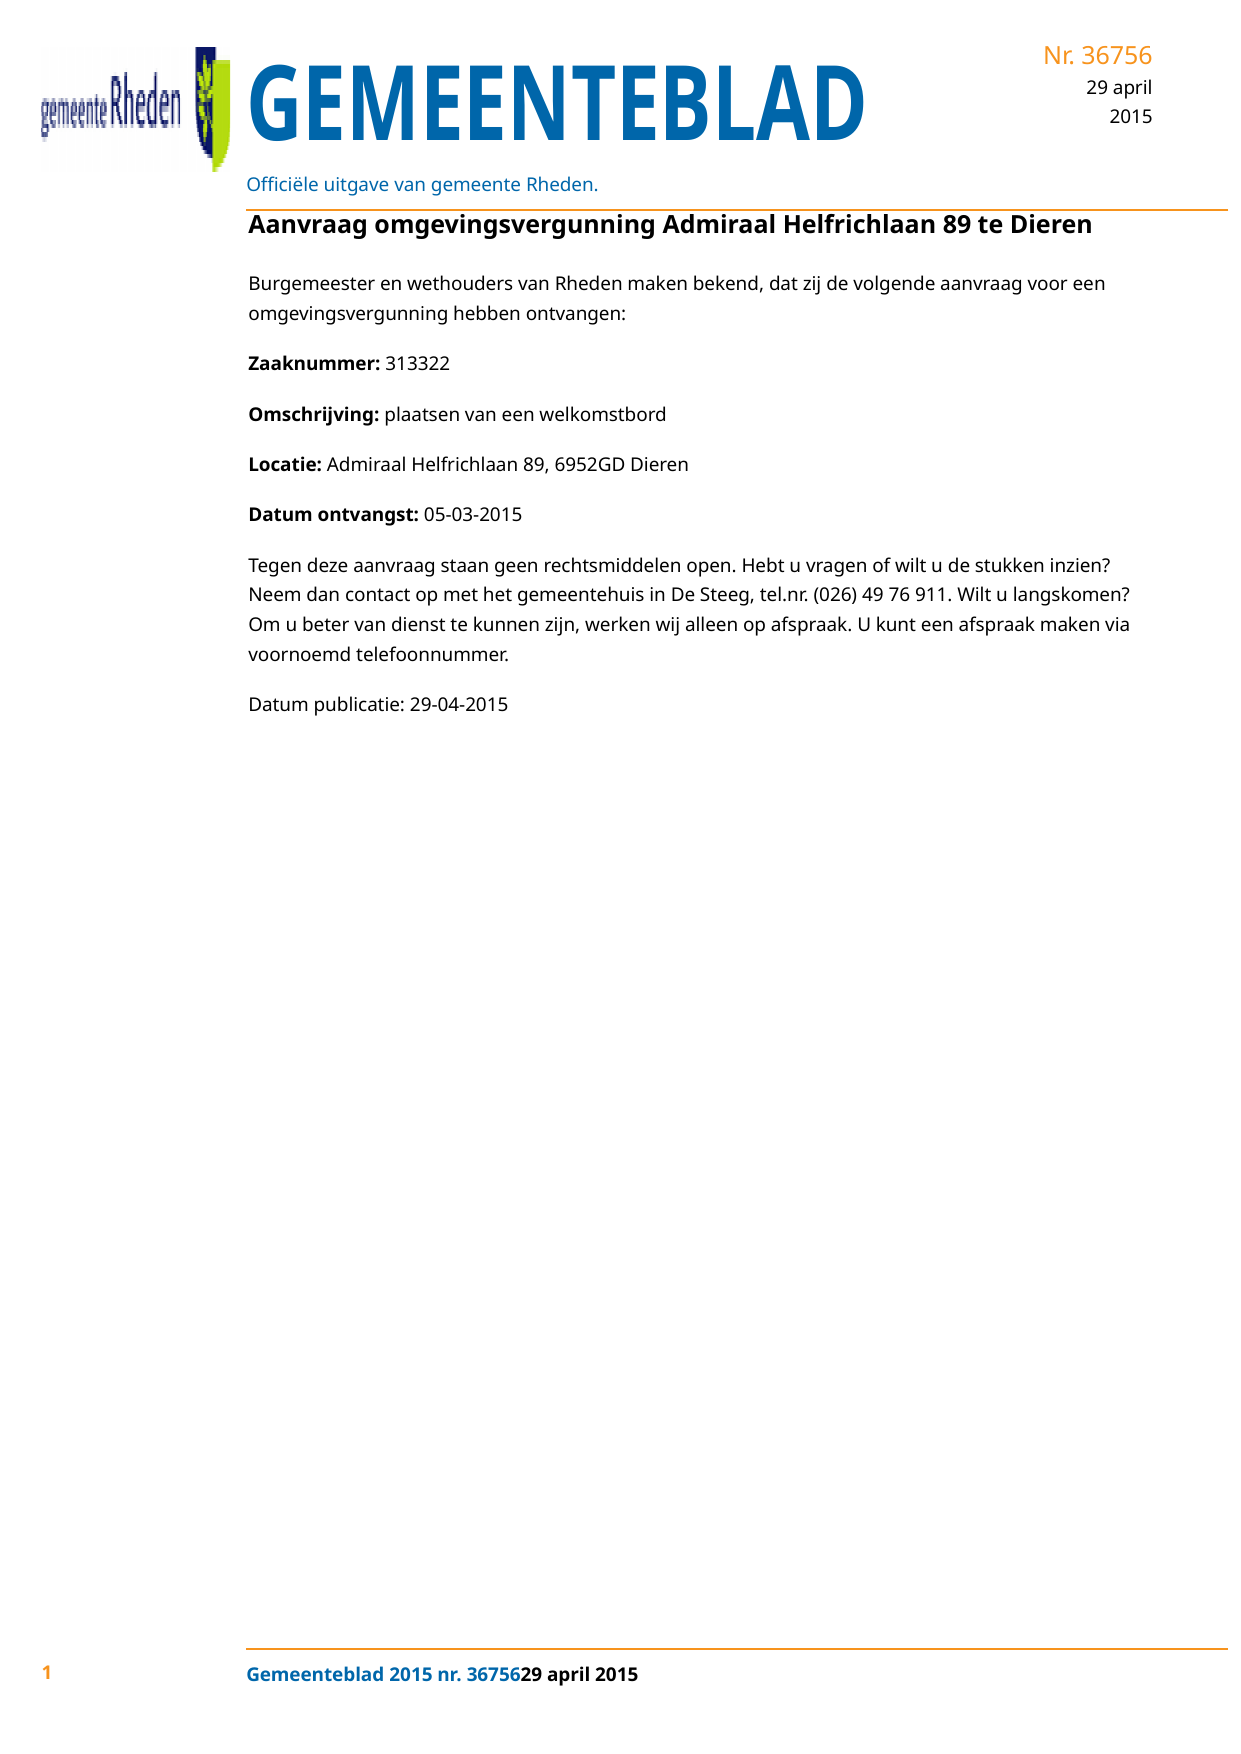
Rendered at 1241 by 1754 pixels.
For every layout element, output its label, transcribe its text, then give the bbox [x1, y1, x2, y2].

text Datum ontvangst: 05-03-2015 [248, 502, 1152, 527]
text Aanvraag omgevingsvergunning Admiraal Helfrichlaan 89 te Dieren [248, 211, 1152, 241]
text Locatie: Admiraal Helfrichlaan 89, 6952GD Dieren [248, 451, 1152, 477]
text Omschrijving: plaatsen van een welkomstbord [248, 401, 1152, 426]
text Burgemeester en wethouders van Rheden maken bekend, dat zij de volgende aanvraag voor een omgevingsvergunning hebben ontvangen: [248, 270, 1152, 326]
text Tegen deze aanvraag staan geen rechtsmiddelen open. Hebt u vragen of wilt u de stukken inzien? Neem dan contact op met het gemeentehuis in De Steeg, tel.nr. (026) 49 76 911. Wilt u langskomen? Om u beter van dienst te kunnen zijn, werken wij alleen op afspraak. U kunt een afspraak maken via voornoemd telefoonnummer. [248, 552, 1152, 666]
text Zaaknummer: 313322 [248, 350, 1152, 376]
picture [41, 47, 231, 172]
text Datum publicatie: 29-04-2015 [248, 691, 1152, 717]
